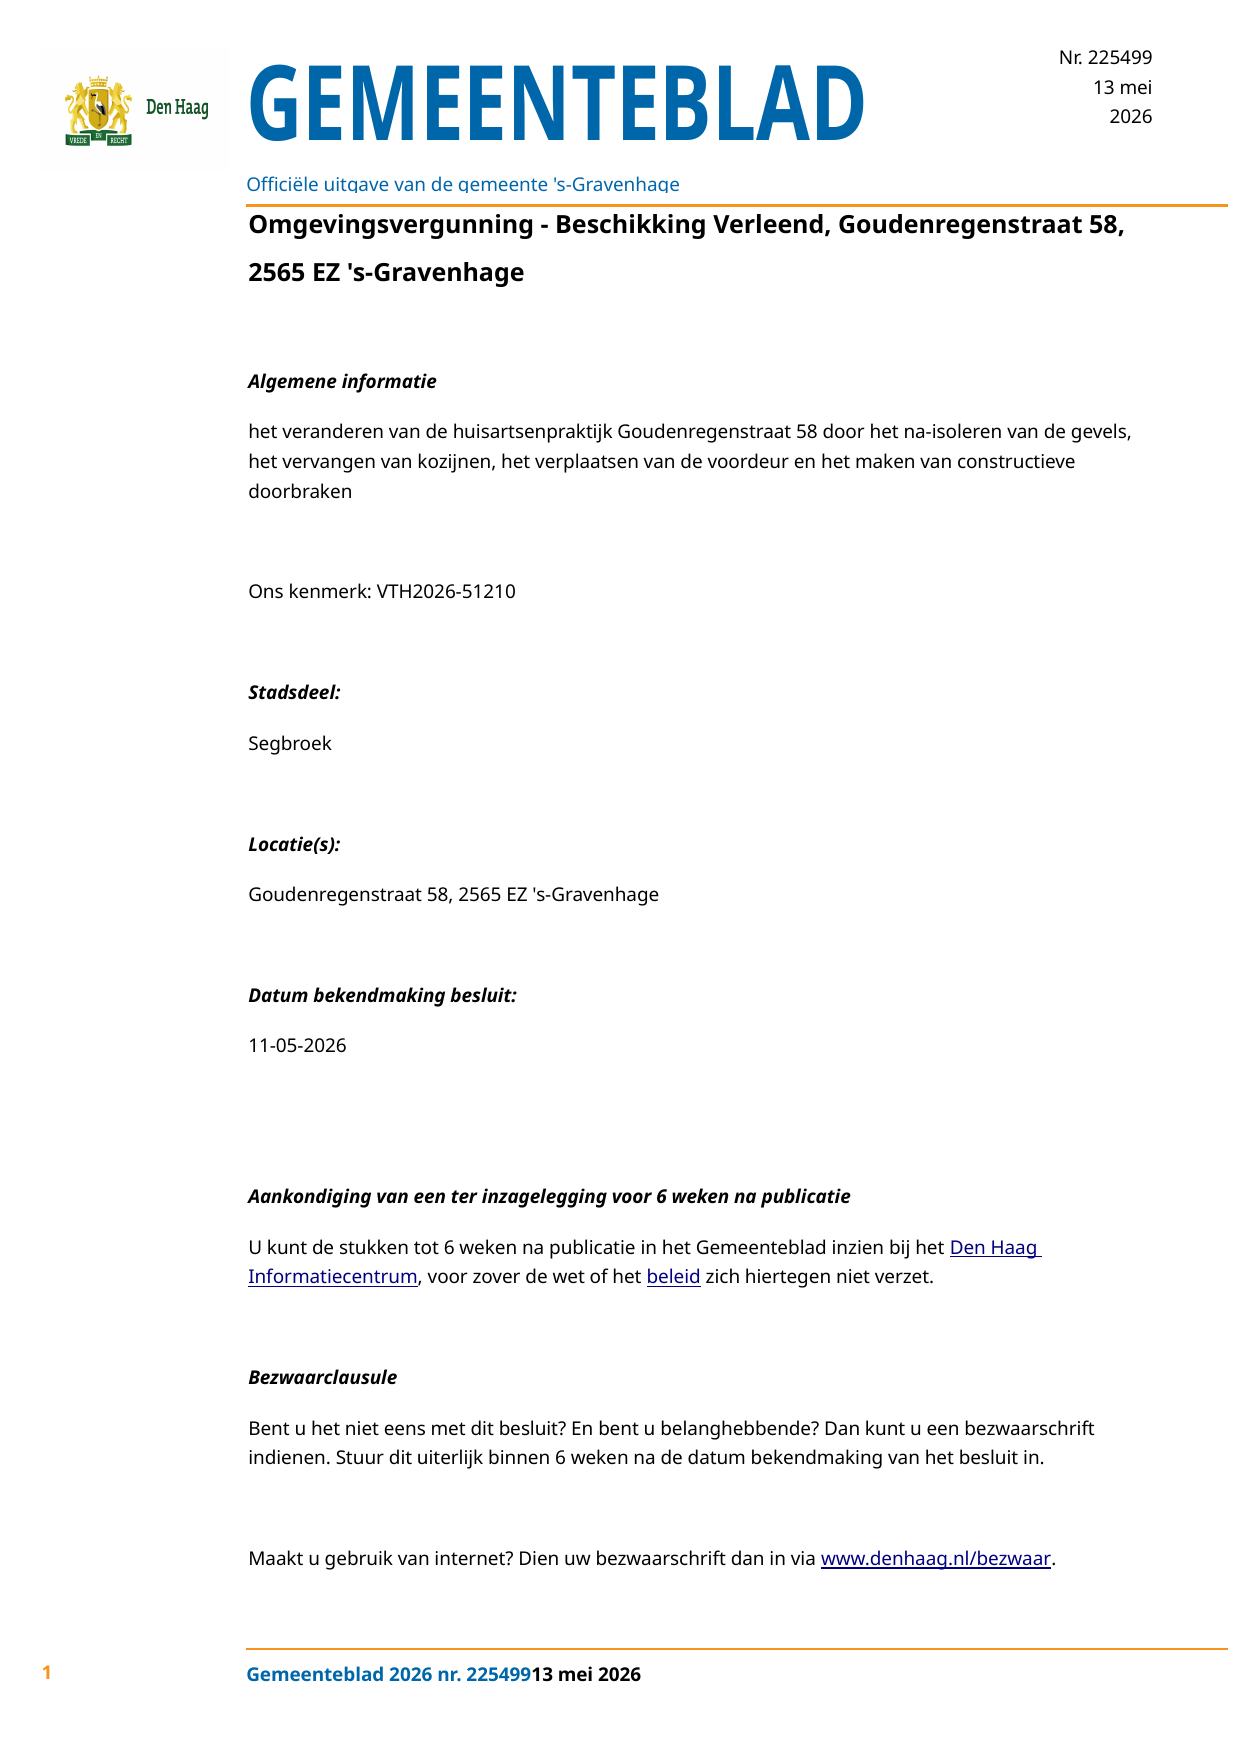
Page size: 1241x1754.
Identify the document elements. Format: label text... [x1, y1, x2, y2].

text Goudenregenstraat 58, 2565 EZ 's-Gravenhage [248, 881, 1152, 907]
text Algemene informatie [248, 368, 1152, 394]
picture [41, 47, 231, 172]
text Bent u het niet eens met dit besluit? En bent u belanghebbende? Dan kunt u een bezwaarschrift indienen. Stuur dit uiterlijk binnen 6 weken na de datum bekendmaking van het besluit in. [248, 1415, 1152, 1470]
text het veranderen van de huisartsenpraktijk Goudenregenstraat 58 door het na-isoleren van de gevels, het vervangen van kozijnen, het verplaatsen van de voordeur en het maken van constructieve doorbraken [248, 419, 1152, 504]
text Ons kenmerk: VTH2026-51210 [248, 579, 1152, 604]
text U kunt de stukken tot 6 weken na publicatie in het Gemeenteblad inzien bij het Den Haag Informatiecentrum, voor zover de wet of het beleid zich hiertegen niet verzet. [248, 1234, 1152, 1289]
text Locatie(s): [248, 831, 1152, 857]
text Segbroek [248, 730, 1152, 756]
text Datum bekendmaking besluit: [248, 982, 1152, 1008]
text Stadsdeel: [248, 679, 1152, 705]
text Bezwaarclausule [248, 1364, 1152, 1390]
text 11-05-2026 [248, 1032, 1152, 1058]
text Maakt u gebruik van internet? Dien uw bezwaarschrift dan in via www.denhaag.nl/bezwaar. [248, 1545, 1152, 1571]
text Omgevingsvergunning - Beschikking Verleend, Goudenregenstraat 58, 2565 EZ 's-Gravenhage [248, 207, 1152, 288]
text Aankondiging van een ter inzagelegging voor 6 weken na publicatie [248, 1184, 1152, 1209]
